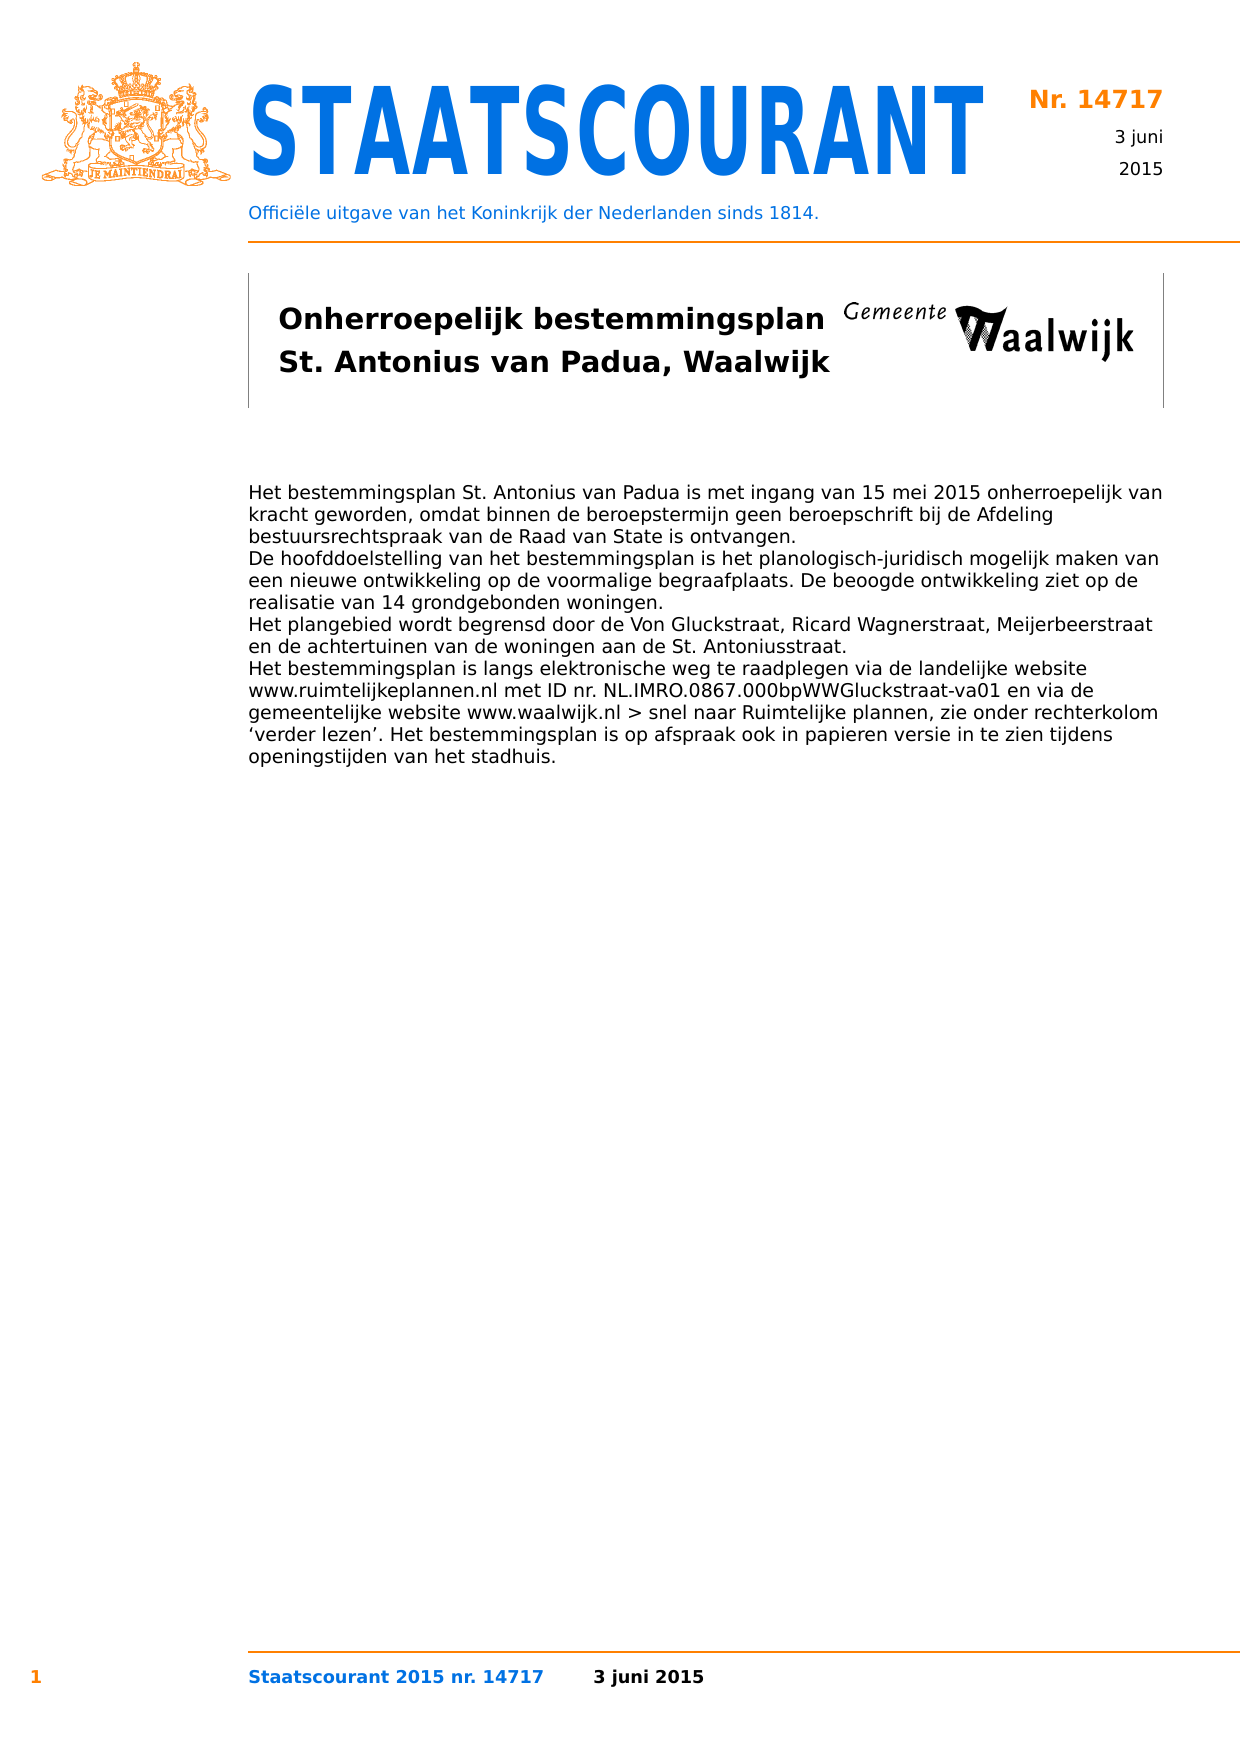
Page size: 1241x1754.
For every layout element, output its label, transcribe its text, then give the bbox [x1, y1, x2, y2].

text Het plangebied wordt begrensd door de Von Gluckstraat, Ricard Wagnerstraat, Meijerbeerstraat en de achtertuinen van de woningen aan de St. Antoniusstraat. [248, 614, 1163, 658]
table_header STAATSCOURANT [248, 62, 998, 203]
picture [41, 62, 231, 186]
table_cell 2015 [998, 153, 1240, 203]
text Het bestemmingsplan is langs elektronische weg te raadplegen via de landelijke website www.ruimtelijkeplannen.nl met ID nr. NL.IMRO.0867.000bpWWGluckstraat-va01 en via de gemeentelijke website www.waalwijk.nl > snel naar Ruimtelijke plannen, zie onder rechterkolom ‘verder lezen’. Het bestemmingsplan is op afspraak ook in papieren versie in te zien tijdens openingstijden van het stadhuis. [248, 658, 1163, 768]
picture [844, 302, 1134, 362]
table_header Nr. 14717 [998, 62, 1240, 121]
text De hoofddoelstelling van het bestemmingsplan is het planologisch-juridisch mogelijk maken van een nieuwe ontwikkeling op de voormalige begraafplaats. De beoogde ontwikkeling ziet op de realisatie van 14 grondgebonden woningen. [248, 548, 1163, 614]
table_cell 3 juni [998, 121, 1240, 153]
subtitle Onherroepelijk bestemmingsplan St. Antonius van Padua, Waalwijk [249, 273, 1163, 408]
text Het bestemmingsplan St. Antonius van Padua is met ingang van 15 mei 2015 onherroepelijk van kracht geworden, omdat binnen de beroepstermijn geen beroepschrift bij de Afdeling bestuursrechtspraak van de Raad van State is ontvangen. [248, 482, 1163, 548]
table_cell Officiële uitgave van het Koninkrijk der Nederlanden sinds 1814. [248, 203, 1240, 241]
table_header [25, 62, 248, 241]
